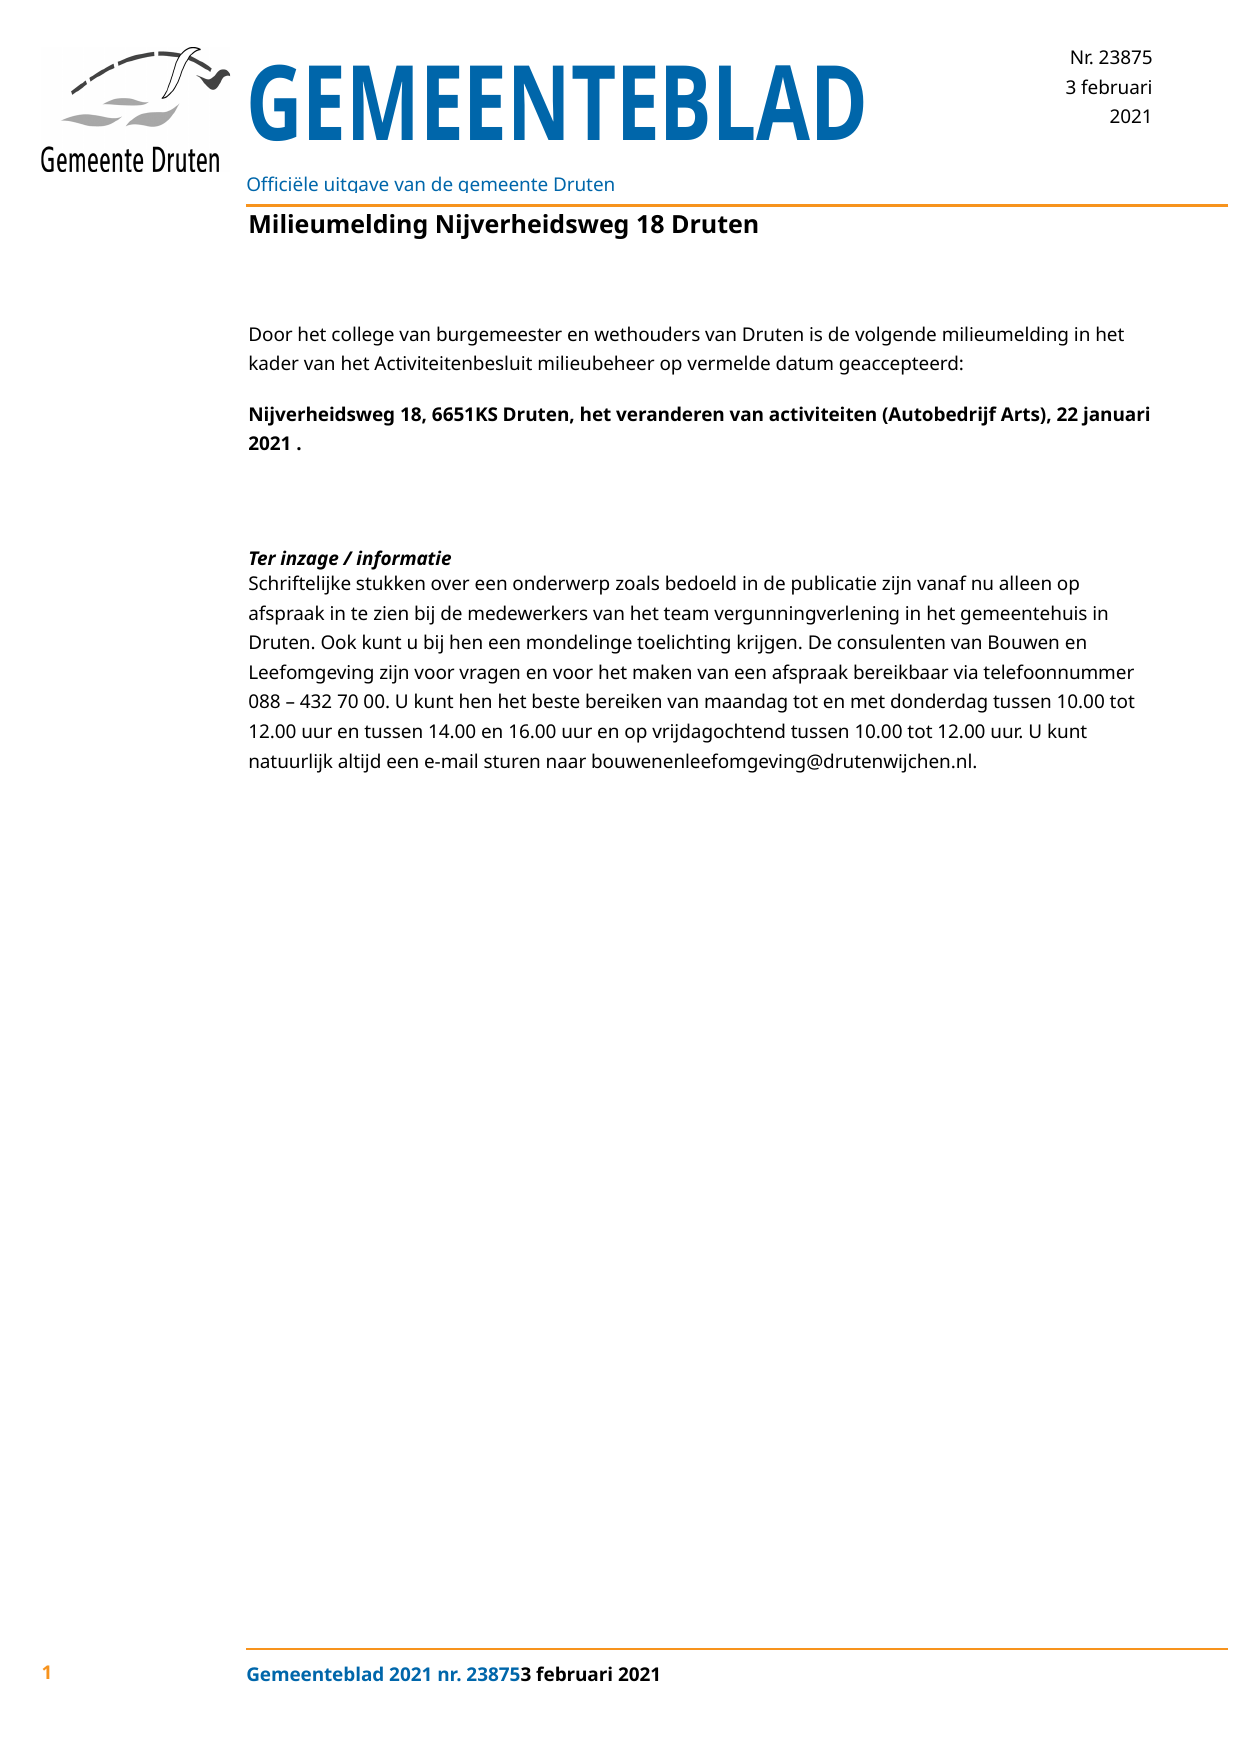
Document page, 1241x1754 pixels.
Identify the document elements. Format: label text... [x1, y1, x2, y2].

picture [41, 47, 231, 172]
text Ter inzage / informatie [248, 545, 1152, 570]
text Schriftelijke stukken over een onderwerp zoals bedoeld in de publicatie zijn vanaf nu alleen op afspraak in te zien bij de medewerkers van het team vergunningverlening in het gemeentehuis in Druten. Ook kunt u bij hen een mondelinge toelichting krijgen. De consulenten van Bouwen en Leefomgeving zijn voor vragen en voor het maken van een afspraak bereikbaar via telefoonnummer 088 – 432 70 00. U kunt hen het beste bereiken van maandag tot en met donderdag tussen 10.00 tot 12.00 uur en tussen 14.00 en 16.00 uur en op vrijdagochtend tussen 10.00 tot 12.00 uur. U kunt natuurlijk altijd een e-mail sturen naar bouwenenleefomgeving@drutenwijchen.nl. [248, 570, 1152, 774]
text Milieumelding Nijverheidsweg 18 Druten [248, 207, 1152, 241]
text Nijverheidsweg 18, 6651KS Druten, het veranderen van activiteiten (Autobedrijf Arts), 22 januari 2021 . [248, 401, 1152, 456]
text Door het college van burgemeester en wethouders van Druten is de volgende milieumelding in het kader van het Activiteitenbesluit milieubeheer op vermelde datum geaccepteerd: [248, 321, 1152, 376]
